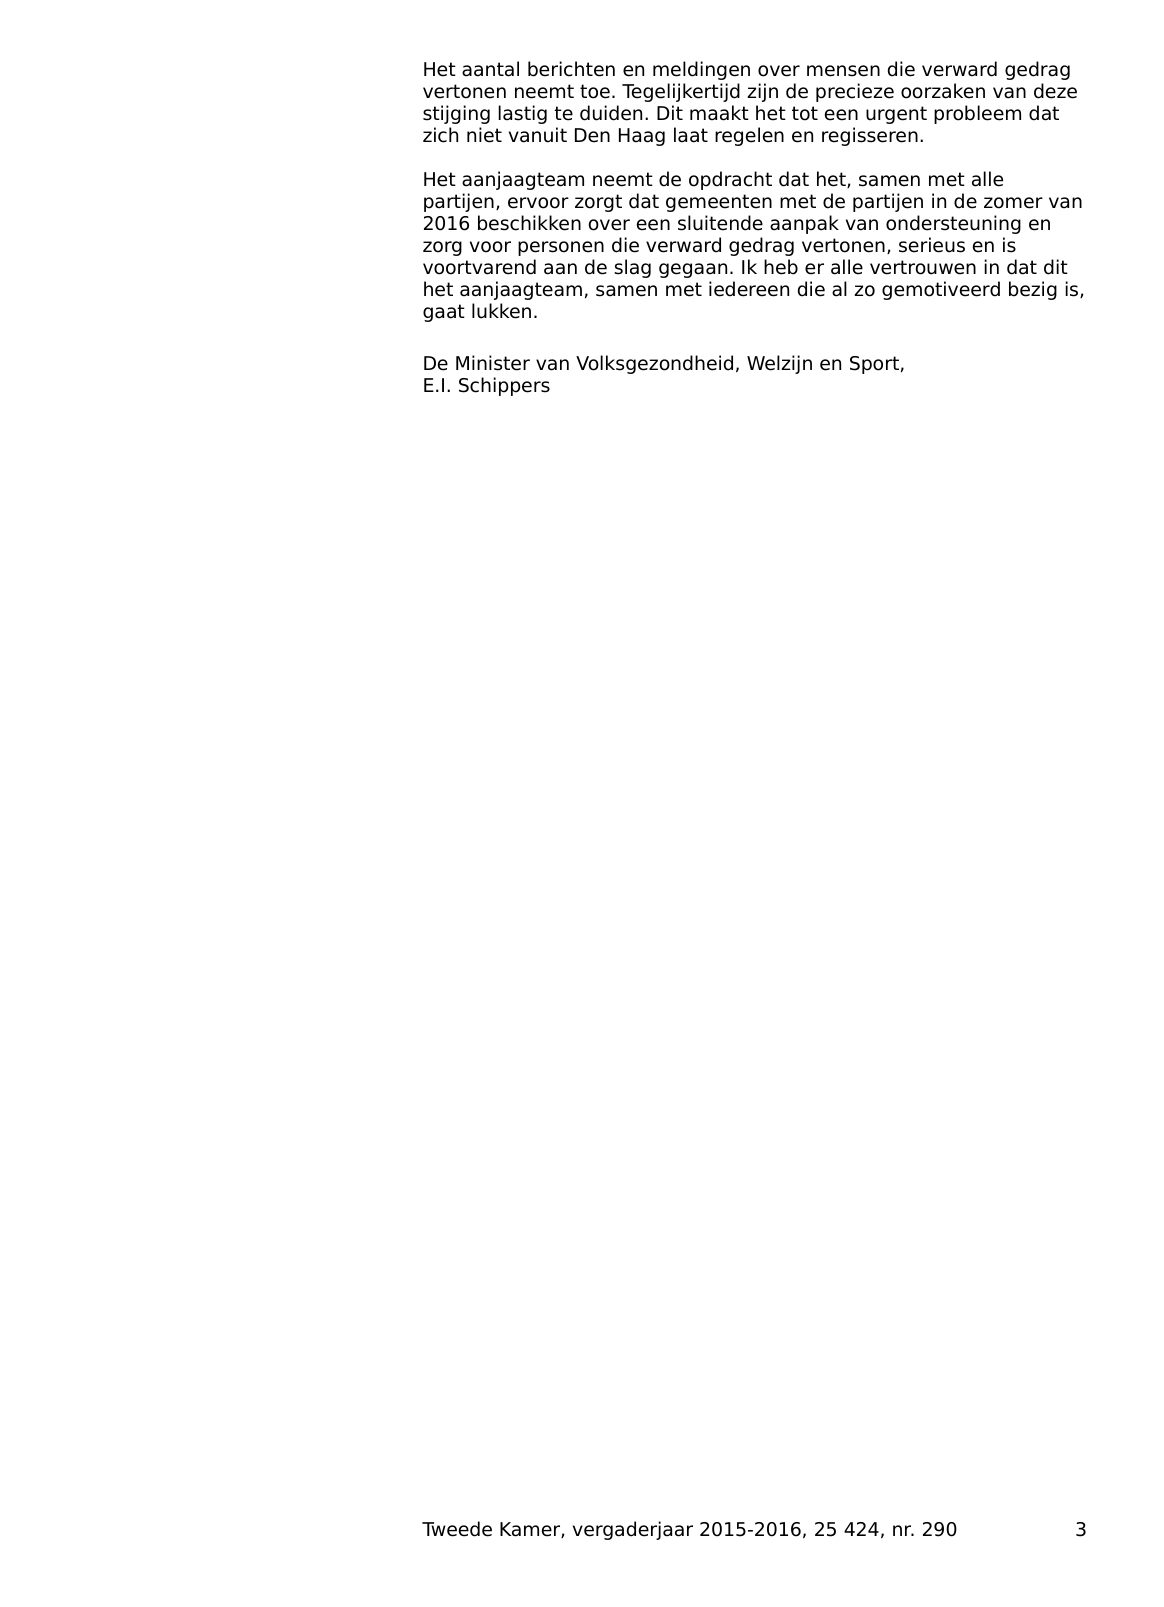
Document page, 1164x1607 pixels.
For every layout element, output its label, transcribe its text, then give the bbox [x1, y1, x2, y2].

text Het aanjaagteam neemt de opdracht dat het, samen met alle partijen, ervoor zorgt dat gemeenten met de partijen in de zomer van 2016 beschikken over een sluitende aanpak van ondersteuning en zorg voor personen die verward gedrag vertonen, serieus en is voortvarend aan de slag gegaan. Ik heb er alle vertrouwen in dat dit het aanjaagteam, samen met iedereen die al zo gemotiveerd bezig is, gaat lukken. [422, 169, 1087, 323]
text De Minister van Volksgezondheid, Welzijn en Sport, E.I. Schippers [422, 353, 1087, 397]
text Het aantal berichten en meldingen over mensen die verward gedrag vertonen neemt toe. Tegelijkertijd zijn de precieze oorzaken van deze stijging lastig te duiden. Dit maakt het tot een urgent probleem dat zich niet vanuit Den Haag laat regelen en regisseren. [422, 59, 1087, 147]
